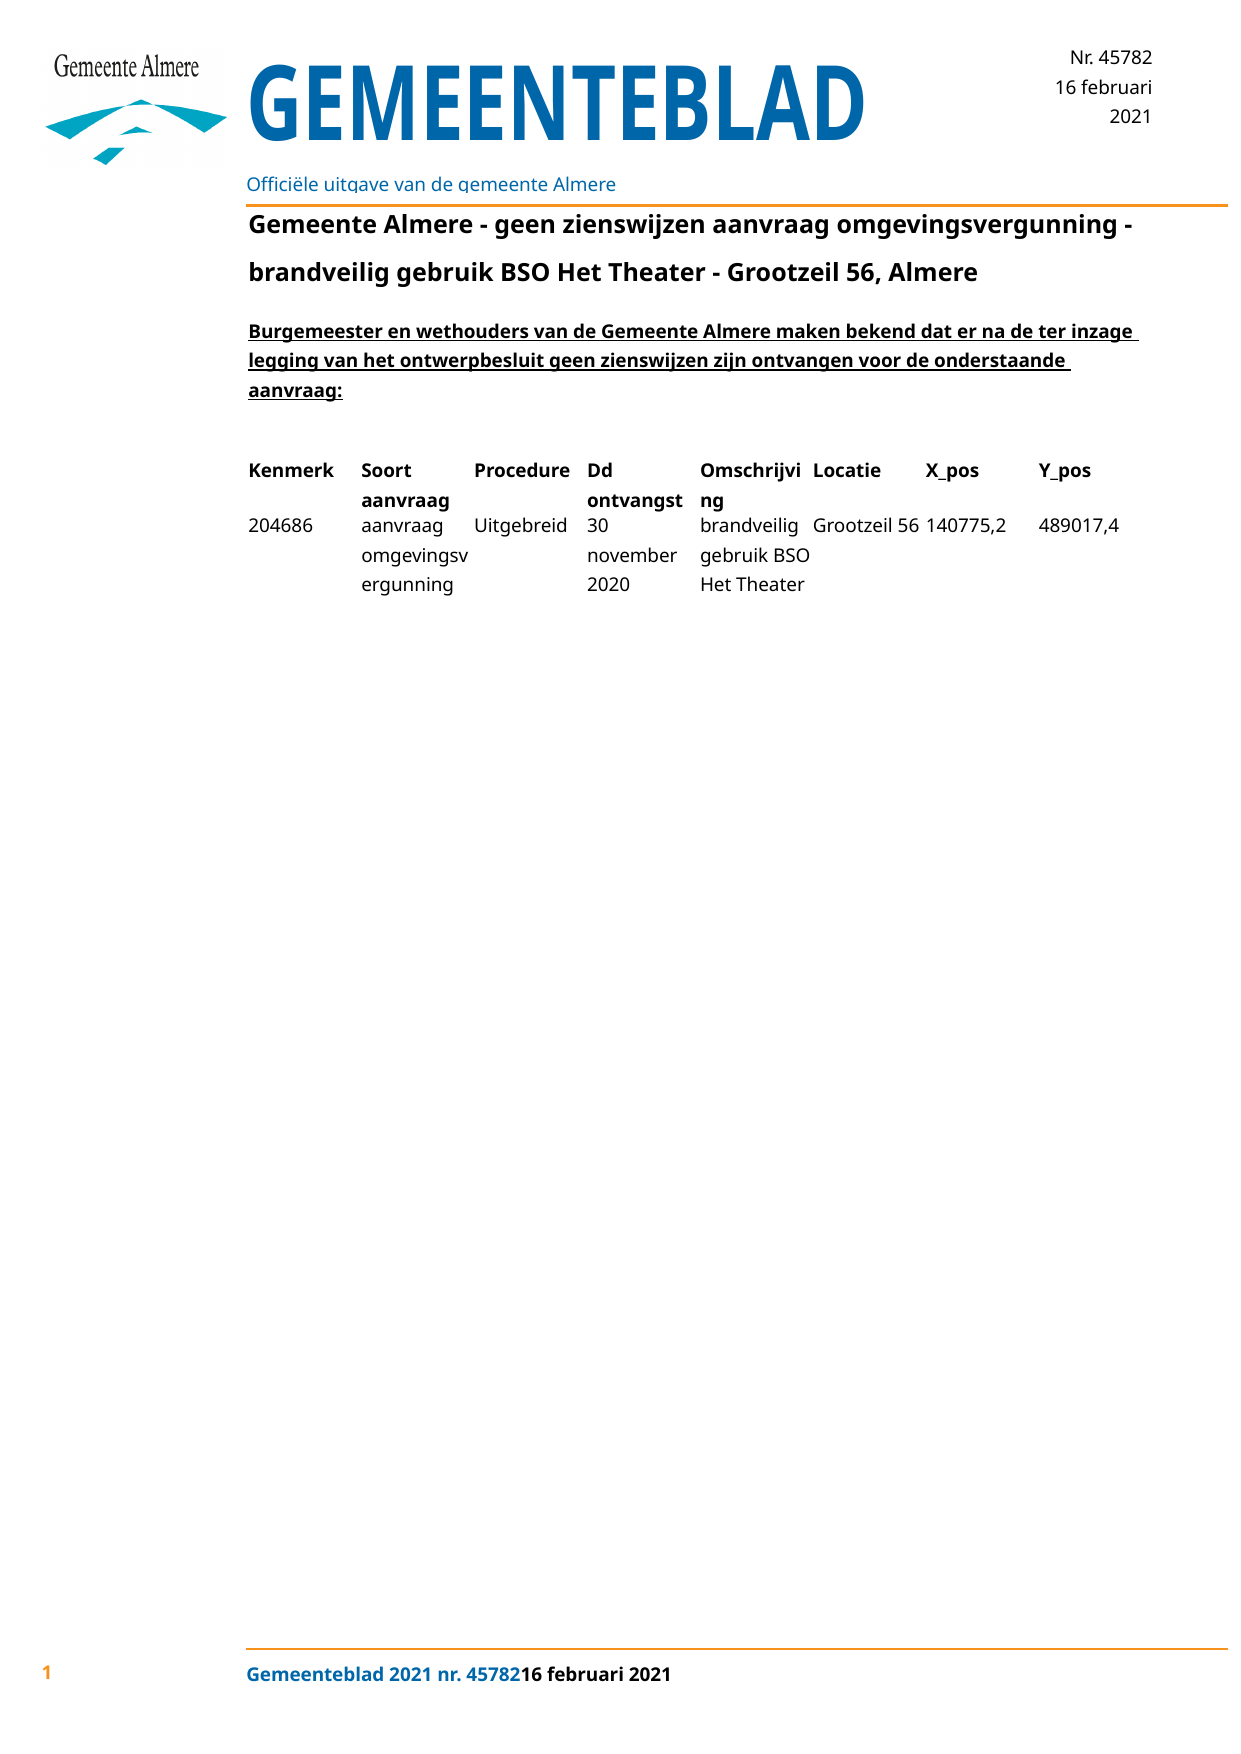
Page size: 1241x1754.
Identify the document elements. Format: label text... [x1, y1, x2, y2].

table_header Dd ontvangst [587, 457, 700, 512]
table_header Locatie [813, 457, 926, 512]
table_header Procedure [474, 457, 587, 512]
table_cell Uitgebreid [474, 513, 587, 597]
text Burgemeester en wethouders van de Gemeente Almere maken bekend dat er na de ter inzage legging van het ontwerpbesluit geen zienswijzen zijn ontvangen voor de onderstaande aanvraag: [248, 318, 1152, 403]
table_header Kenmerk [248, 457, 361, 512]
picture [41, 47, 231, 172]
table_cell brandveilig gebruik BSO Het Theater [700, 513, 813, 597]
table_cell 204686 [248, 513, 361, 597]
table_cell Grootzeil 56 [813, 513, 926, 597]
table_header Omschrijving [700, 457, 813, 512]
table_header X_pos [926, 457, 1038, 512]
table_header Y_pos [1039, 457, 1152, 512]
table_cell aanvraag omgevingsvergunning [361, 513, 474, 597]
table_header Soort aanvraag [361, 457, 474, 512]
text Gemeente Almere - geen zienswijzen aanvraag omgevingsvergunning - brandveilig gebruik BSO Het Theater - Grootzeil 56, Almere [248, 207, 1152, 288]
table_cell 140775,2 [926, 513, 1038, 597]
table_cell 489017,4 [1039, 513, 1152, 597]
table_cell 30 november 2020 [587, 513, 700, 597]
